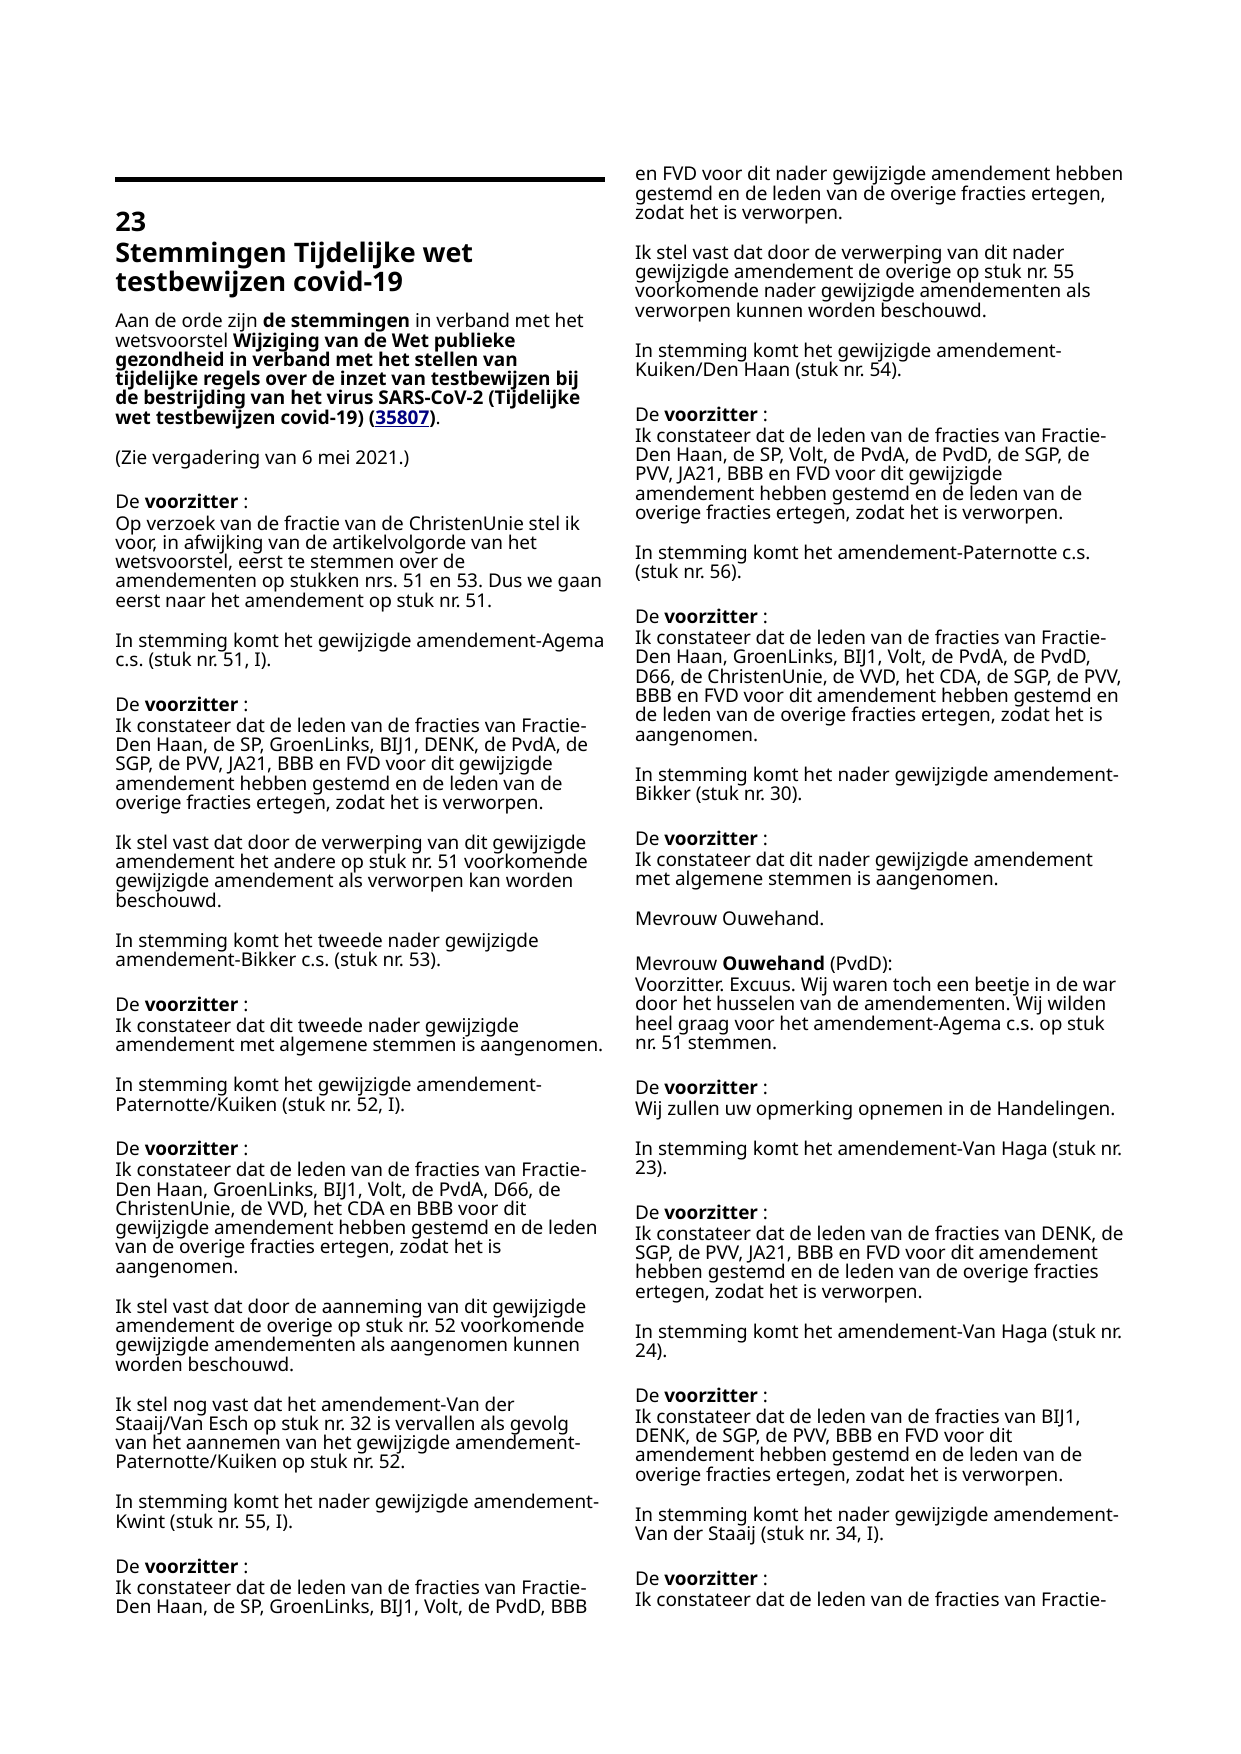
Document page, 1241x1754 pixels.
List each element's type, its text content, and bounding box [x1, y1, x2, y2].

text In stemming komt het amendement-Van Haga (stuk nr. 24). [635, 1323, 1125, 1361]
text In stemming komt het amendement-Van Haga (stuk nr. 23). [635, 1140, 1125, 1178]
text In stemming komt het nader gewijzigde amendement-Kwint (stuk nr. 55, I). [115, 1493, 605, 1532]
text In stemming komt het nader gewijzigde amendement-Van der Staaij (stuk nr. 34, I). [635, 1506, 1125, 1544]
text Mevrouw Ouwehand. [635, 910, 1125, 929]
text De voorzitter : [635, 603, 1125, 629]
text Ik stel vast dat door de verwerping van dit gewijzigde amendement het andere op stuk nr. 51 voorkomende gewijzigde amendement als verworpen kan worden beschouwd. [115, 834, 605, 911]
text De voorzitter : [115, 991, 605, 1017]
text In stemming komt het gewijzigde amendement-Paternotte/Kuiken (stuk nr. 52, I). [115, 1076, 605, 1115]
text De voorzitter : [115, 1136, 605, 1161]
text De voorzitter : [635, 1382, 1125, 1408]
text Mevrouw Ouwehand (PvdD): [635, 950, 1125, 976]
text In stemming komt het tweede nader gewijzigde amendement-Bikker c.s. (stuk nr. 53). [115, 932, 605, 970]
text Wij zullen uw opmerking opnemen in de Handelingen. [635, 1099, 1125, 1119]
text De voorzitter : [635, 401, 1125, 427]
text 23 [115, 203, 605, 239]
text Ik constateer dat dit nader gewijzigde amendement met algemene stemmen is aangenomen. [635, 851, 1125, 889]
text Ik constateer dat de leden van de fracties van Fractie- [635, 1591, 1125, 1610]
text In stemming komt het nader gewijzigde amendement-Bikker (stuk nr. 30). [635, 766, 1125, 804]
text Ik constateer dat de leden van de fracties van BIJ1, DENK, de SGP, de PVV, BBB en FVD voor dit amendement hebben gestemd en de leden van de overige fracties ertegen, zodat het is verworpen. [635, 1408, 1125, 1485]
text (Zie vergadering van 6 mei 2021.) [115, 449, 605, 468]
text Ik stel vast dat door de aanneming van dit gewijzigde amendement de overige op stuk nr. 52 voorkomende gewijzigde amendementen als aangenomen kunnen worden beschouwd. [115, 1298, 605, 1375]
text Ik constateer dat de leden van de fracties van Fractie-Den Haan, de SP, Volt, de PvdA, de PvdD, de SGP, de PVV, JA21, BBB en FVD voor dit gewijzigde amendement hebben gestemd en de leden van de overige fracties ertegen, zodat het is verworpen. [635, 427, 1125, 523]
text Op verzoek van de fractie van de ChristenUnie stel ik voor, in afwijking van de artikelvolgorde van het wetsvoorstel, eerst te stemmen over de amendementen op stukken nrs. 51 en 53. Dus we gaan eerst naar het amendement op stuk nr. 51. [115, 514, 605, 611]
text Ik constateer dat de leden van de fracties van Fractie-Den Haan, de SP, GroenLinks, BIJ1, Volt, de PvdD, BBB [115, 1579, 605, 1617]
text De voorzitter : [635, 825, 1125, 851]
text In stemming komt het amendement-Paternotte c.s. (stuk nr. 56). [635, 544, 1125, 583]
text De voorzitter : [115, 1553, 605, 1579]
text Ik stel vast dat door de verwerping van dit nader gewijzigde amendement de overige op stuk nr. 55 voorkomende nader gewijzigde amendementen als verworpen kunnen worden beschouwd. [635, 244, 1125, 321]
text De voorzitter : [115, 691, 605, 717]
text Ik constateer dat dit tweede nader gewijzigde amendement met algemene stemmen is aangenomen. [115, 1017, 605, 1055]
text In stemming komt het gewijzigde amendement-Kuiken/Den Haan (stuk nr. 54). [635, 342, 1125, 380]
text Ik constateer dat de leden van de fracties van Fractie-Den Haan, de SP, GroenLinks, BIJ1, DENK, de PvdA, de SGP, de PVV, JA21, BBB en FVD voor dit gewijzigde amendement hebben gestemd en de leden van de overige fracties ertegen, zodat het is verworpen. [115, 717, 605, 813]
text Ik constateer dat de leden van de fracties van Fractie-Den Haan, GroenLinks, BIJ1, Volt, de PvdA, D66, de ChristenUnie, de VVD, het CDA en BBB voor dit gewijzigde amendement hebben gestemd en de leden van de overige fracties ertegen, zodat het is aangenomen. [115, 1161, 605, 1277]
text Ik constateer dat de leden van de fracties van Fractie-Den Haan, GroenLinks, BIJ1, Volt, de PvdA, de PvdD, D66, de ChristenUnie, de VVD, het CDA, de SGP, de PVV, BBB en FVD voor dit amendement hebben gestemd en de leden van de overige fracties ertegen, zodat het is aangenomen. [635, 629, 1125, 745]
text en FVD voor dit nader gewijzigde amendement hebben gestemd en de leden van de overige fracties ertegen, zodat het is verworpen. [635, 165, 1125, 223]
text Voorzitter. Excuus. Wij waren toch een beetje in de war door het husselen van de amendementen. Wij wilden heel graag voor het amendement-Agema c.s. op stuk nr. 51 stemmen. [635, 976, 1125, 1053]
text Ik constateer dat de leden van de fracties van DENK, de SGP, de PVV, JA21, BBB en FVD voor dit amendement hebben gestemd en de leden van de overige fracties ertegen, zodat het is verworpen. [635, 1225, 1125, 1302]
text De voorzitter : [635, 1199, 1125, 1225]
text Ik stel nog vast dat het amendement-Van der Staaij/Van Esch op stuk nr. 32 is vervallen als gevolg van het aannemen van het gewijzigde amendement-Paternotte/Kuiken op stuk nr. 52. [115, 1396, 605, 1473]
text Stemmingen Tijdelijke wet testbewijzen covid-19 [115, 239, 605, 312]
text In stemming komt het gewijzigde amendement-Agema c.s. (stuk nr. 51, I). [115, 632, 605, 670]
text De voorzitter : [635, 1565, 1125, 1591]
text De voorzitter : [635, 1074, 1125, 1099]
text De voorzitter : [115, 489, 605, 514]
text Aan de orde zijn de stemmingen in verband met het wetsvoorstel Wijziging van de Wet publieke gezondheid in verband met het stellen van tijdelijke regels over de inzet van testbewijzen bij de bestrijding van het virus SARS-CoV-2 (Tijdelijke wet testbewijzen covid-19) (35807). [115, 312, 605, 428]
